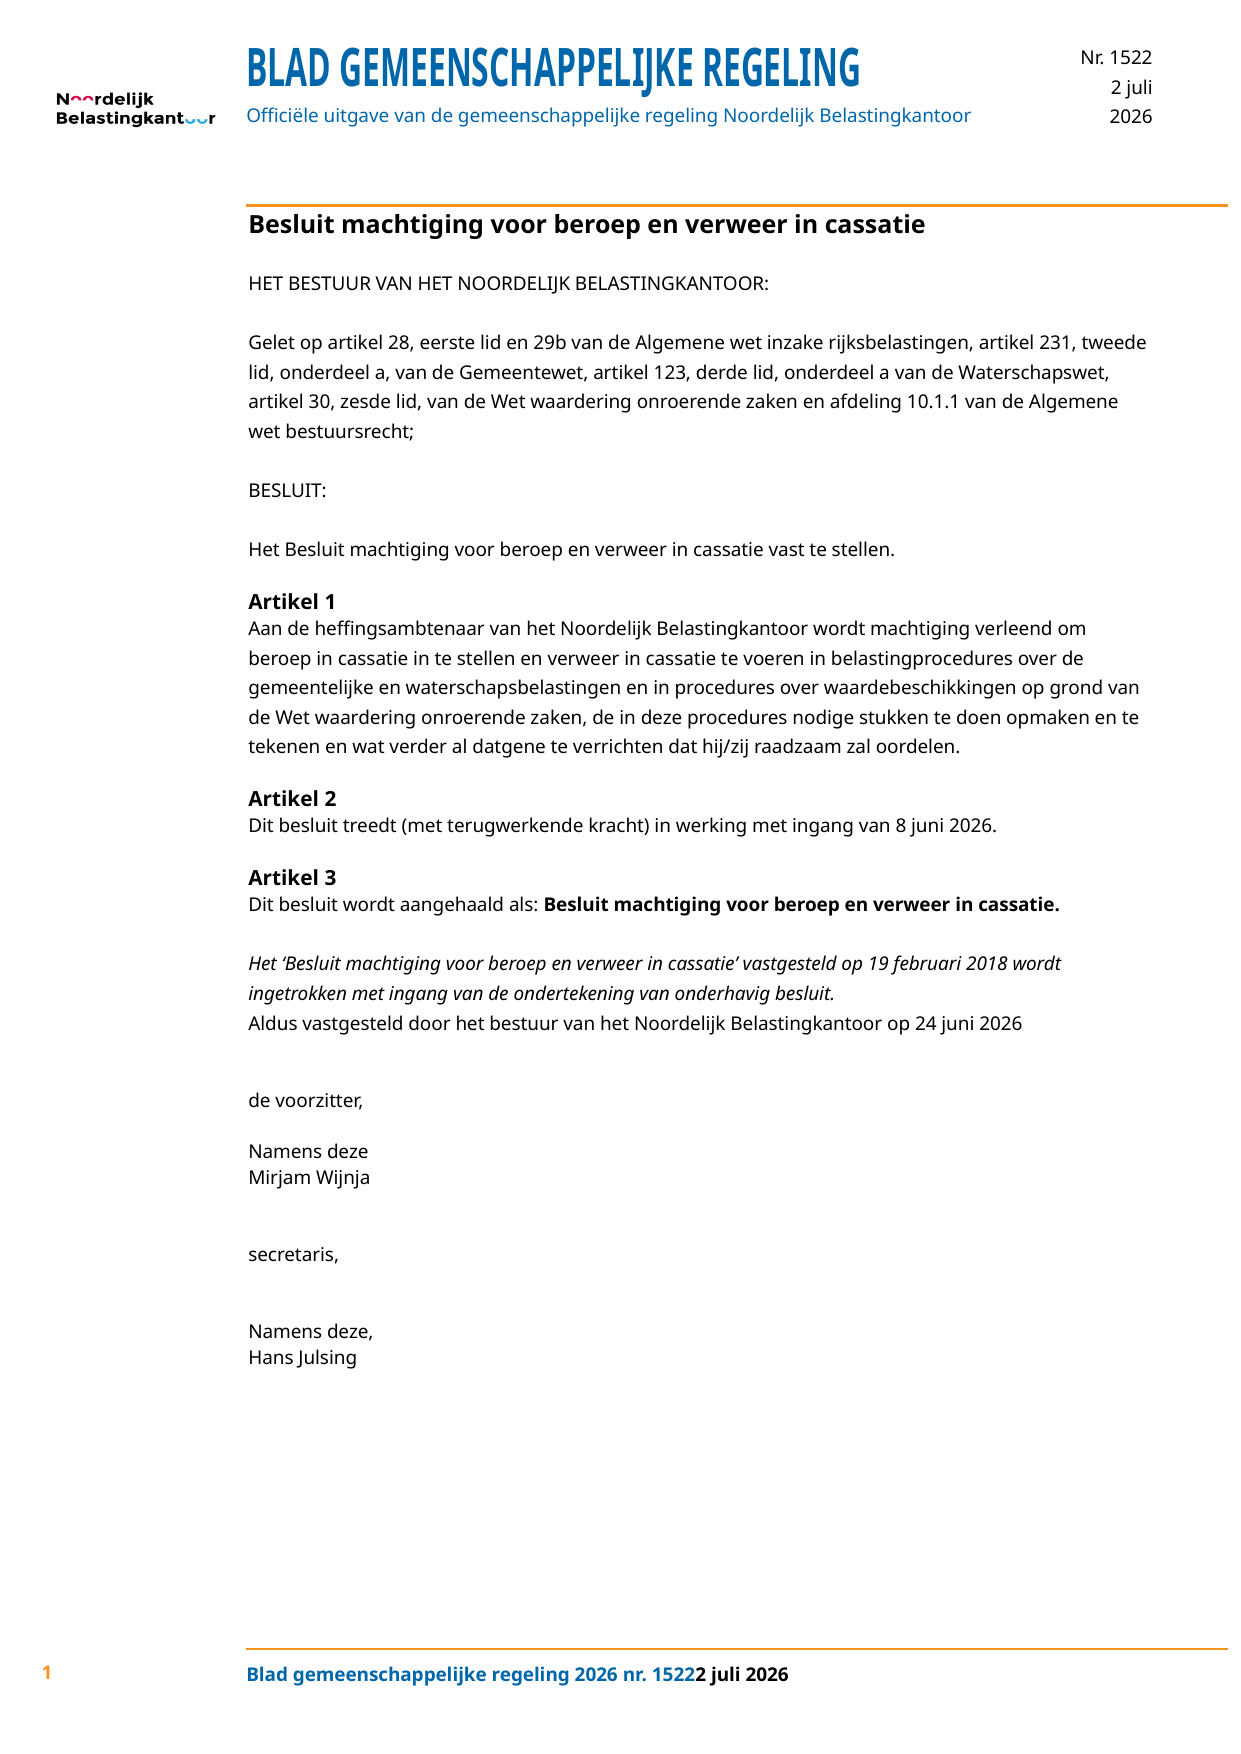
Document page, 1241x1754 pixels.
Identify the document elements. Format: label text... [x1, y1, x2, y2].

text Gelet op artikel 28, eerste lid en 29b van de Algemene wet inzake rijksbelastingen, artikel 231, tweede lid, onderdeel a, van de Gemeentewet, artikel 123, derde lid, onderdeel a van de Waterschapswet, artikel 30, zesde lid, van de Wet waardering onroerende zaken en afdeling 10.1.1 van de Algemene wet bestuursrecht; [248, 329, 1152, 444]
text Artikel 1 [248, 587, 1152, 615]
text Artikel 3 [248, 863, 1152, 891]
text de voorzitter, [248, 1087, 1152, 1113]
text Hans Julsing [248, 1344, 1152, 1370]
text Namens deze, [248, 1318, 1152, 1344]
text Dit besluit treedt (met terugwerkende kracht) in werking met ingang van 8 juni 2026. [248, 813, 1152, 838]
text Besluit machtiging voor beroep en verweer in cassatie [248, 207, 1152, 241]
text Aldus vastgesteld door het bestuur van het Noordelijk Belastingkantoor op 24 juni 2026 [248, 1010, 1152, 1036]
text secretaris, [248, 1241, 1152, 1267]
text HET BESTUUR VAN HET NOORDELIJK BELASTINGKANTOOR: [248, 270, 1152, 296]
text Het ‘Besluit machtiging voor beroep en verweer in cassatie’ vastgesteld op 19 februari 2018 wordt ingetrokken met ingang van de ondertekening van onderhavig besluit. [248, 951, 1152, 1006]
picture [41, 47, 231, 172]
text BESLUIT: [248, 477, 1152, 503]
text Dit besluit wordt aangehaald als: Besluit machtiging voor beroep en verweer in cassatie. [248, 891, 1152, 917]
text Het Besluit machtiging voor beroep en verweer in cassatie vast te stellen. [248, 537, 1152, 562]
text Namens deze [248, 1138, 1152, 1164]
text Mirjam Wijnja [248, 1164, 1152, 1190]
text Aan de heffingsambtenaar van het Noordelijk Belastingkantoor wordt machtiging verleend om beroep in cassatie in te stellen en verweer in cassatie te voeren in belastingprocedures over de gemeentelijke en waterschapsbelastingen en in procedures over waardebeschikkingen op grond van de Wet waardering onroerende zaken, de in deze procedures nodige stukken te doen opmaken en te tekenen en wat verder al datgene te verrichten dat hij/zij raadzaam zal oordelen. [248, 615, 1152, 759]
text Artikel 2 [248, 784, 1152, 813]
